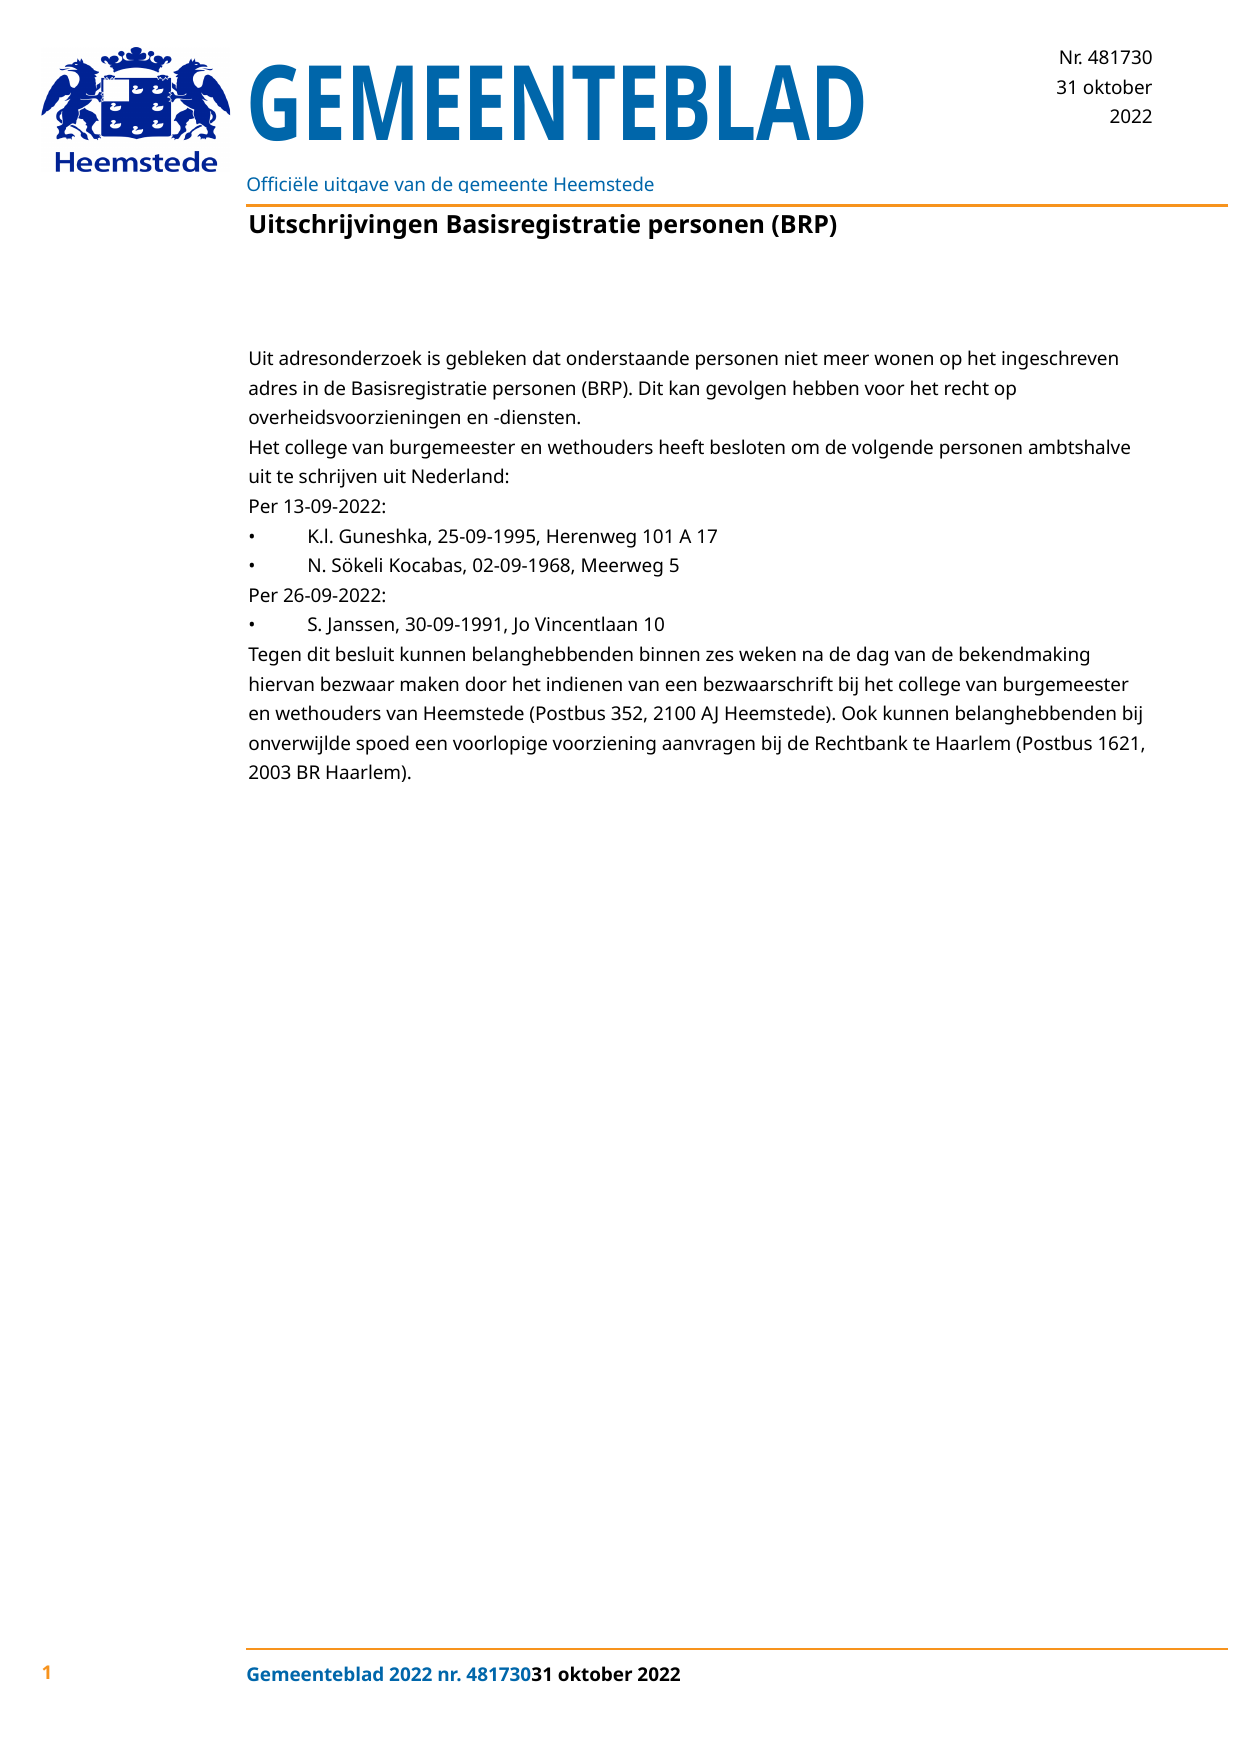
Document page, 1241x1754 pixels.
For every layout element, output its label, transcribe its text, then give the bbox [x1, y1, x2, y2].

list K.l. Guneshka, 25-09-1995, Herenweg 101 A 17 [248, 523, 1152, 548]
text Uitschrijvingen Basisregistratie personen (BRP) [248, 207, 1152, 241]
text Per 26-09-2022: [248, 582, 1152, 608]
picture [41, 47, 231, 172]
text Het college van burgemeester en wethouders heeft besloten om de volgende personen ambtshalve uit te schrijven uit Nederland: [248, 434, 1152, 489]
list N. Sökeli Kocabas, 02-09-1968, Meerweg 5 [248, 552, 1152, 578]
text Tegen dit besluit kunnen belanghebbenden binnen zes weken na de dag van de bekendmaking hiervan bezwaar maken door het indienen van een bezwaarschrift bij het college van burgemeester en wethouders van Heemstede (Postbus 352, 2100 AJ Heemstede). Ook kunnen belanghebbenden bij onverwijlde spoed een voorlopige voorziening aanvragen bij de Rechtbank te Haarlem (Postbus 1621, 2003 BR Haarlem). [248, 641, 1152, 785]
text Uit adresonderzoek is gebleken dat onderstaande personen niet meer wonen op het ingeschreven adres in de Basisregistratie personen (BRP). Dit kan gevolgen hebben voor het recht op overheidsvoorzieningen en -diensten. [248, 345, 1152, 430]
text Per 13-09-2022: [248, 493, 1152, 519]
list S. Janssen, 30-09-1991, Jo Vincentlaan 10 [248, 612, 1152, 637]
